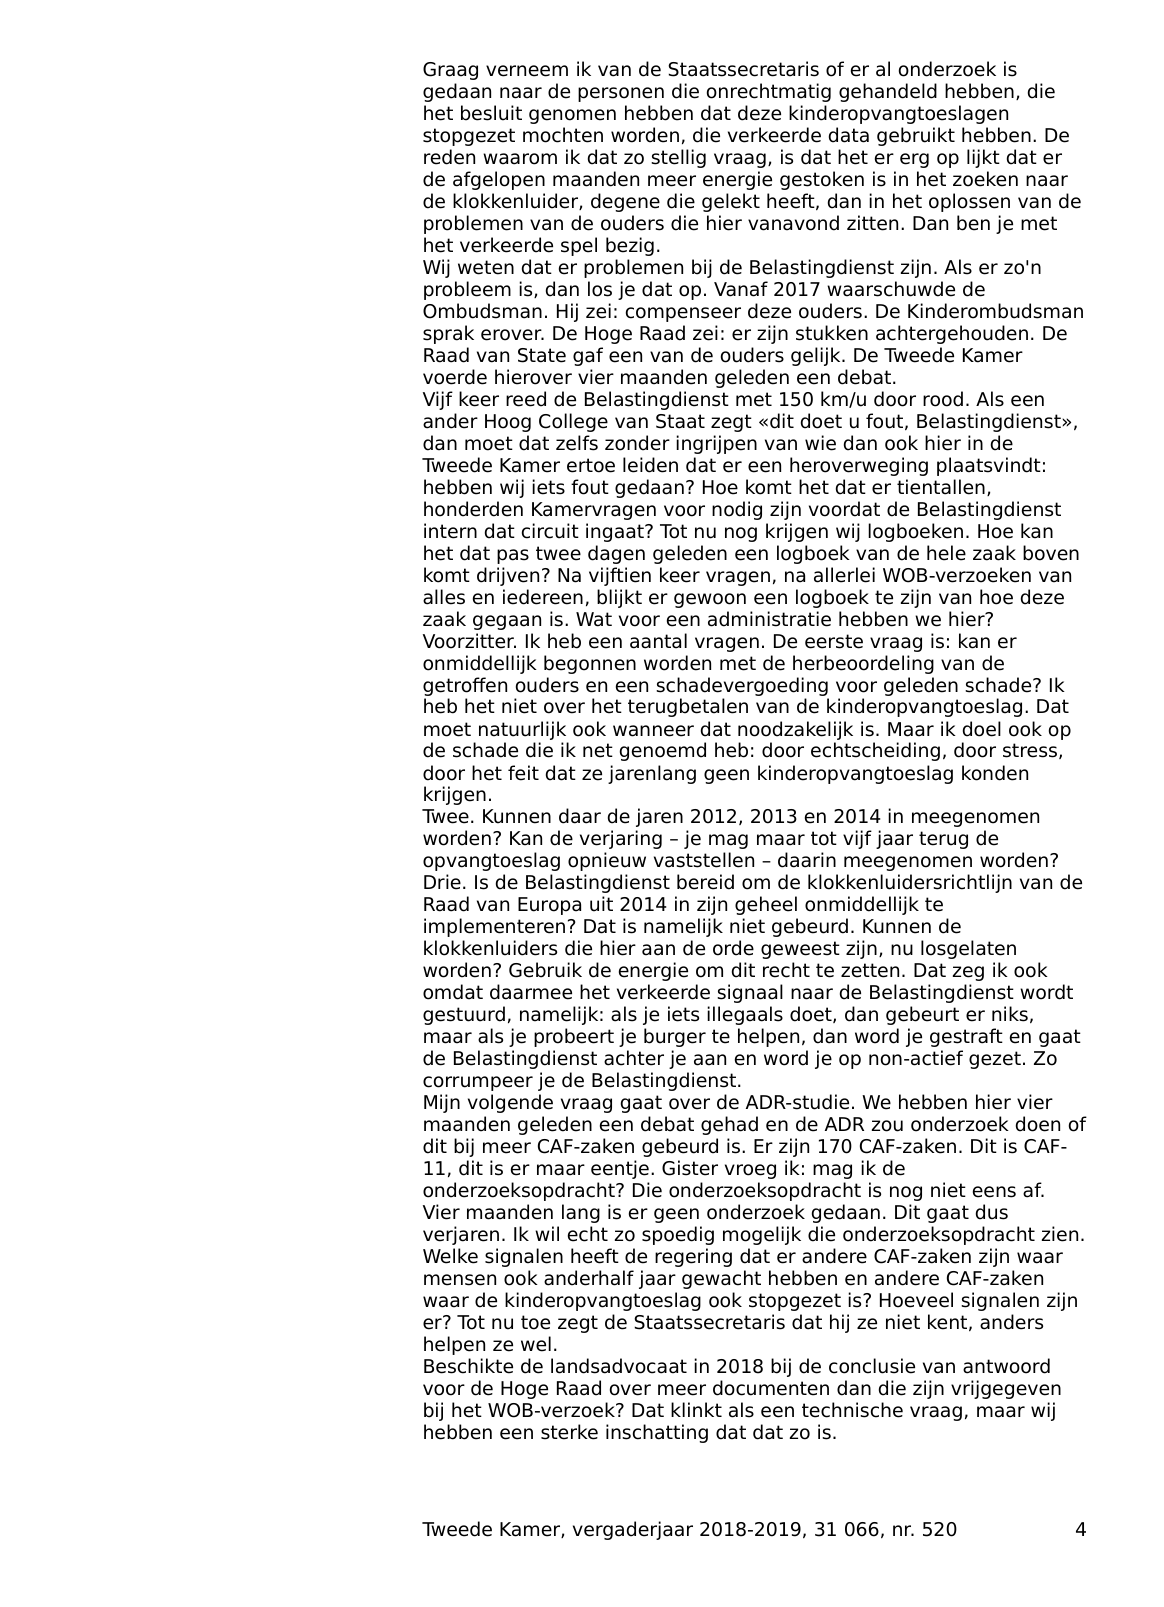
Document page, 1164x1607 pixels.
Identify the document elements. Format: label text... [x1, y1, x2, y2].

text Graag verneem ik van de Staatssecretaris of er al onderzoek is gedaan naar de personen die onrechtmatig gehandeld hebben, die het besluit genomen hebben dat deze kinderopvangtoeslagen stopgezet mochten worden, die verkeerde data gebruikt hebben. De reden waarom ik dat zo stellig vraag, is dat het er erg op lijkt dat er de afgelopen maanden meer energie gestoken is in het zoeken naar de klokkenluider, degene die gelekt heeft, dan in het oplossen van de problemen van de ouders die hier vanavond zitten. Dan ben je met het verkeerde spel bezig. [422, 59, 1087, 257]
text Voorzitter. Ik heb een aantal vragen. De eerste vraag is: kan er onmiddellijk begonnen worden met de herbeoordeling van de getroffen ouders en een schadevergoeding voor geleden schade? Ik heb het niet over het terugbetalen van de kinderopvangtoeslag. Dat moet natuurlijk ook wanneer dat noodzakelijk is. Maar ik doel ook op de schade die ik net genoemd heb: door echtscheiding, door stress, door het feit dat ze jarenlang geen kinderopvangtoeslag konden krijgen. [422, 631, 1087, 806]
text Drie. Is de Belastingdienst bereid om de klokkenluidersrichtlijn van de Raad van Europa uit 2014 in zijn geheel onmiddellijk te implementeren? Dat is namelijk niet gebeurd. Kunnen de klokkenluiders die hier aan de orde geweest zijn, nu losgelaten worden? Gebruik de energie om dit recht te zetten. Dat zeg ik ook omdat daarmee het verkeerde signaal naar de Belastingdienst wordt gestuurd, namelijk: als je iets illegaals doet, dan gebeurt er niks, maar als je probeert je burger te helpen, dan word je gestraft en gaat de Belastingdienst achter je aan en word je op non-actief gezet. Zo corrumpeer je de Belastingdienst. [422, 872, 1087, 1092]
text Beschikte de landsadvocaat in 2018 bij de conclusie van antwoord voor de Hoge Raad over meer documenten dan die zijn vrijgegeven bij het WOB-verzoek? Dat klinkt als een technische vraag, maar wij hebben een sterke inschatting dat dat zo is. [422, 1356, 1087, 1444]
text Wij weten dat er problemen bij de Belastingdienst zijn. Als er zo'n probleem is, dan los je dat op. Vanaf 2017 waarschuwde de Ombudsman. Hij zei: compenseer deze ouders. De Kinderombudsman sprak erover. De Hoge Raad zei: er zijn stukken achtergehouden. De Raad van State gaf een van de ouders gelijk. De Tweede Kamer voerde hierover vier maanden geleden een debat. [422, 257, 1087, 389]
text Mijn volgende vraag gaat over de ADR-studie. We hebben hier vier maanden geleden een debat gehad en de ADR zou onderzoek doen of dit bij meer CAF-zaken gebeurd is. Er zijn 170 CAF-zaken. Dit is CAF-11, dit is er maar eentje. Gister vroeg ik: mag ik de onderzoeksopdracht? Die onderzoeksopdracht is nog niet eens af. Vier maanden lang is er geen onderzoek gedaan. Dit gaat dus verjaren. Ik wil echt zo spoedig mogelijk die onderzoeksopdracht zien. Welke signalen heeft de regering dat er andere CAF-zaken zijn waar mensen ook anderhalf jaar gewacht hebben en andere CAF-zaken waar de kinderopvangtoeslag ook stopgezet is? Hoeveel signalen zijn er? Tot nu toe zegt de Staatssecretaris dat hij ze niet kent, anders helpen ze wel. [422, 1092, 1087, 1356]
text Twee. Kunnen daar de jaren 2012, 2013 en 2014 in meegenomen worden? Kan de verjaring – je mag maar tot vijf jaar terug de opvangtoeslag opnieuw vaststellen – daarin meegenomen worden? [422, 806, 1087, 872]
text Vijf keer reed de Belastingdienst met 150 km/u door rood. Als een ander Hoog College van Staat zegt «dit doet u fout, Belastingdienst», dan moet dat zelfs zonder ingrijpen van wie dan ook hier in de Tweede Kamer ertoe leiden dat er een heroverweging plaatsvindt: hebben wij iets fout gedaan? Hoe komt het dat er tientallen, honderden Kamervragen voor nodig zijn voordat de Belastingdienst intern dat circuit ingaat? Tot nu nog krijgen wij logboeken. Hoe kan het dat pas twee dagen geleden een logboek van de hele zaak boven komt drijven? Na vijftien keer vragen, na allerlei WOB-verzoeken van alles en iedereen, blijkt er gewoon een logboek te zijn van hoe deze zaak gegaan is. Wat voor een administratie hebben we hier? [422, 389, 1087, 631]
